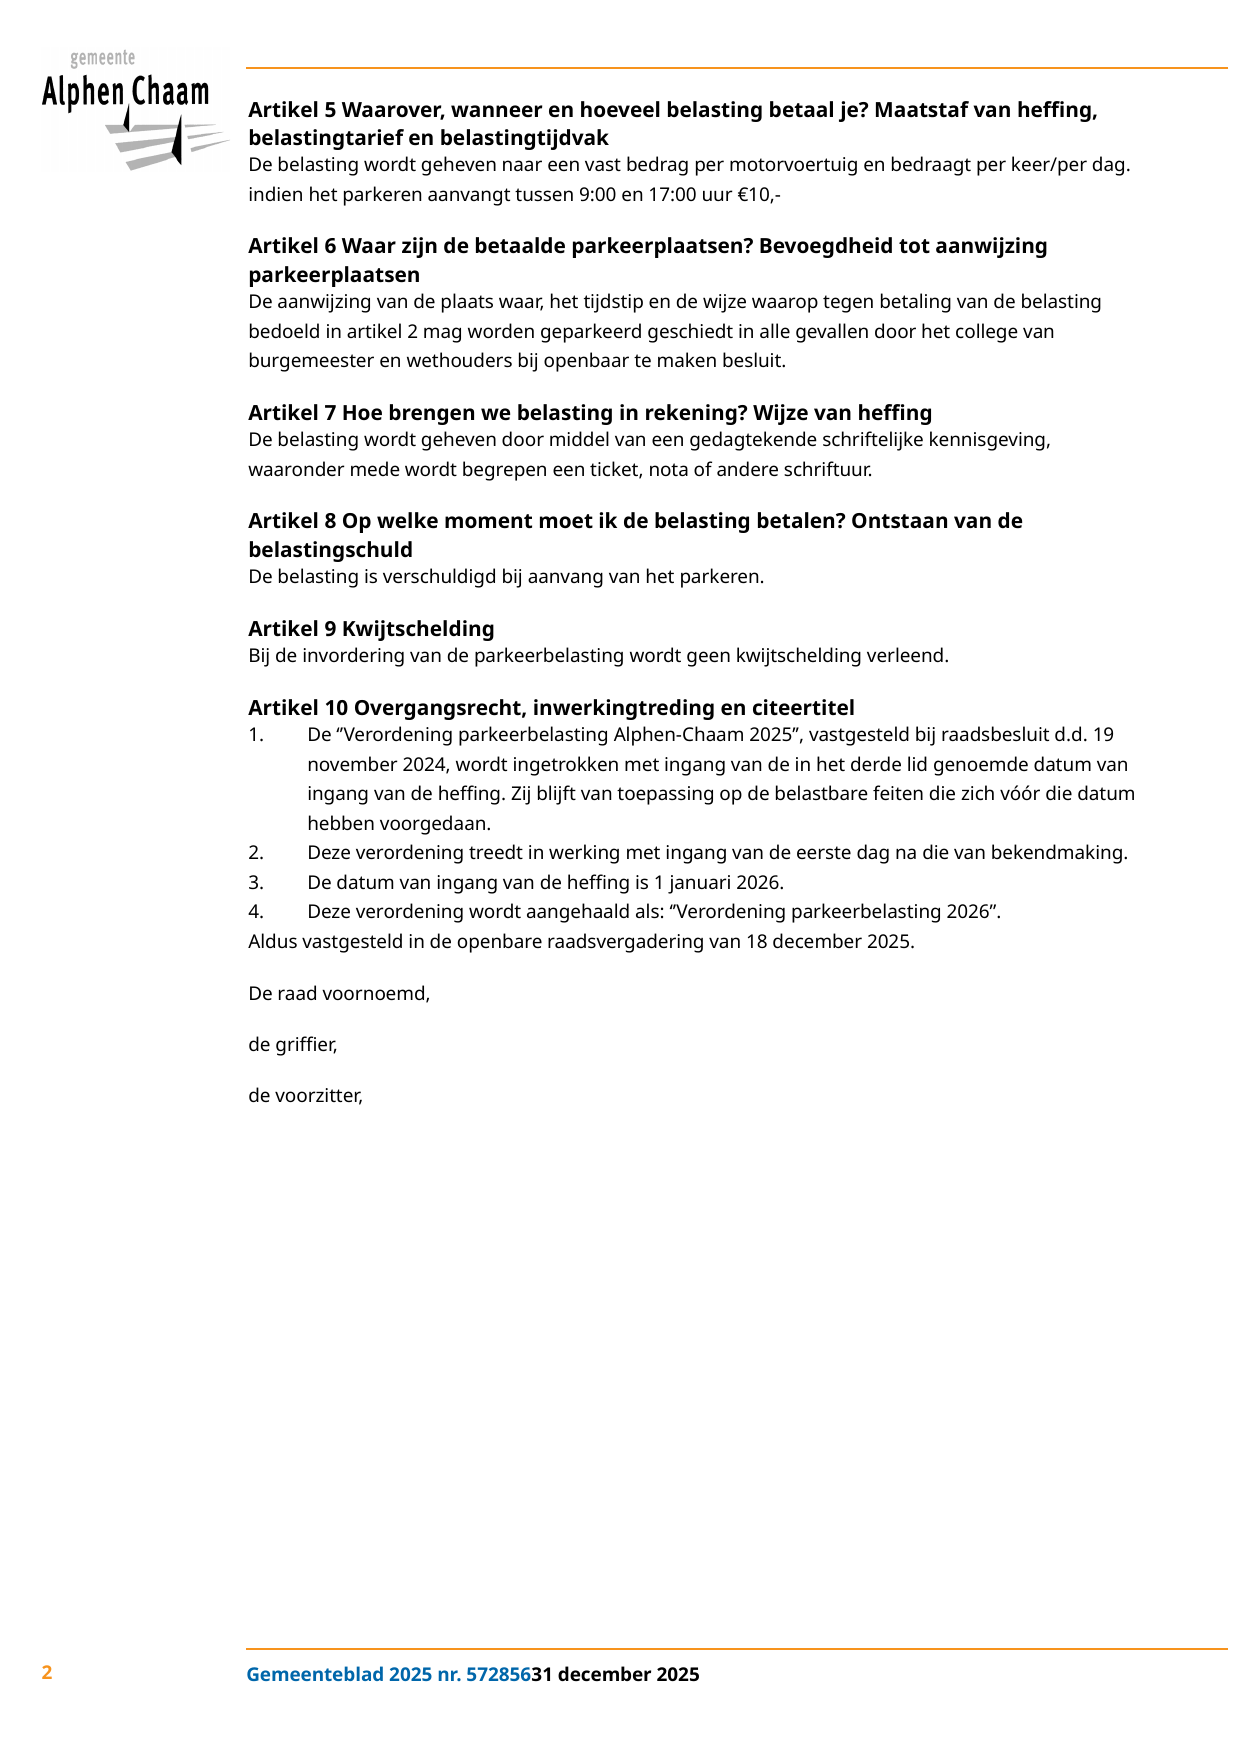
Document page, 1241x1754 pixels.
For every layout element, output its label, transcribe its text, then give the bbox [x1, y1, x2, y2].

text De raad voornoemd, [248, 980, 1152, 1005]
text Aldus vastgesteld in de openbare raadsvergadering van 18 december 2025. [248, 928, 1152, 954]
text Artikel 5 Waarover, wanneer en hoeveel belasting betaal je? Maatstaf van heffing, belastingtarief en belastingtijdvak [248, 95, 1152, 152]
text Artikel 8 Op welke moment moet ik de belasting betalen? Ontstaan van de belastingschuld [248, 507, 1152, 563]
text de griffier, [248, 1031, 1152, 1057]
text Bij de invordering van de parkeerbelasting wordt geen kwijtschelding verleend. [248, 642, 1152, 668]
text Artikel 9 Kwijtschelding [248, 614, 1152, 642]
picture [41, 47, 231, 172]
text Artikel 6 Waar zijn de betaalde parkeerplaatsen? Bevoegdheid tot aanwijzing parkeerplaatsen [248, 232, 1152, 288]
list Deze verordening treedt in werking met ingang van de eerste dag na die van bekendmaking. [248, 839, 1152, 865]
text Artikel 7 Hoe brengen we belasting in rekening? Wijze van heffing [248, 398, 1152, 427]
text De belasting wordt geheven naar een vast bedrag per motorvoertuig en bedraagt per keer/per dag. indien het parkeren aanvangt tussen 9:00 en 17:00 uur €10,- [248, 152, 1152, 207]
text Artikel 10 Overgangsrecht, inwerkingtreding en citeertitel [248, 693, 1152, 721]
text De belasting wordt geheven door middel van een gedagtekende schriftelijke kennisgeving, waaronder mede wordt begrepen een ticket, nota of andere schriftuur. [248, 427, 1152, 482]
text De belasting is verschuldigd bij aanvang van het parkeren. [248, 563, 1152, 589]
list De datum van ingang van de heffing is 1 januari 2026. [248, 869, 1152, 895]
text De aanwijzing van de plaats waar, het tijdstip en de wijze waarop tegen betaling van de belasting bedoeld in artikel 2 mag worden geparkeerd geschiedt in alle gevallen door het college van burgemeester en wethouders bij openbaar te maken besluit. [248, 288, 1152, 373]
list De ‘’Verordening parkeerbelasting Alphen-Chaam 2025’’, vastgesteld bij raadsbesluit d.d. 19 november 2024, wordt ingetrokken met ingang van de in het derde lid genoemde datum van ingang van de heffing. Zij blijft van toepassing op de belastbare feiten die zich vóór die datum hebben voorgedaan. [248, 721, 1152, 836]
list Deze verordening wordt aangehaald als: ‘’Verordening parkeerbelasting 2026’’. [248, 899, 1152, 924]
text de voorzitter, [248, 1083, 1152, 1108]
